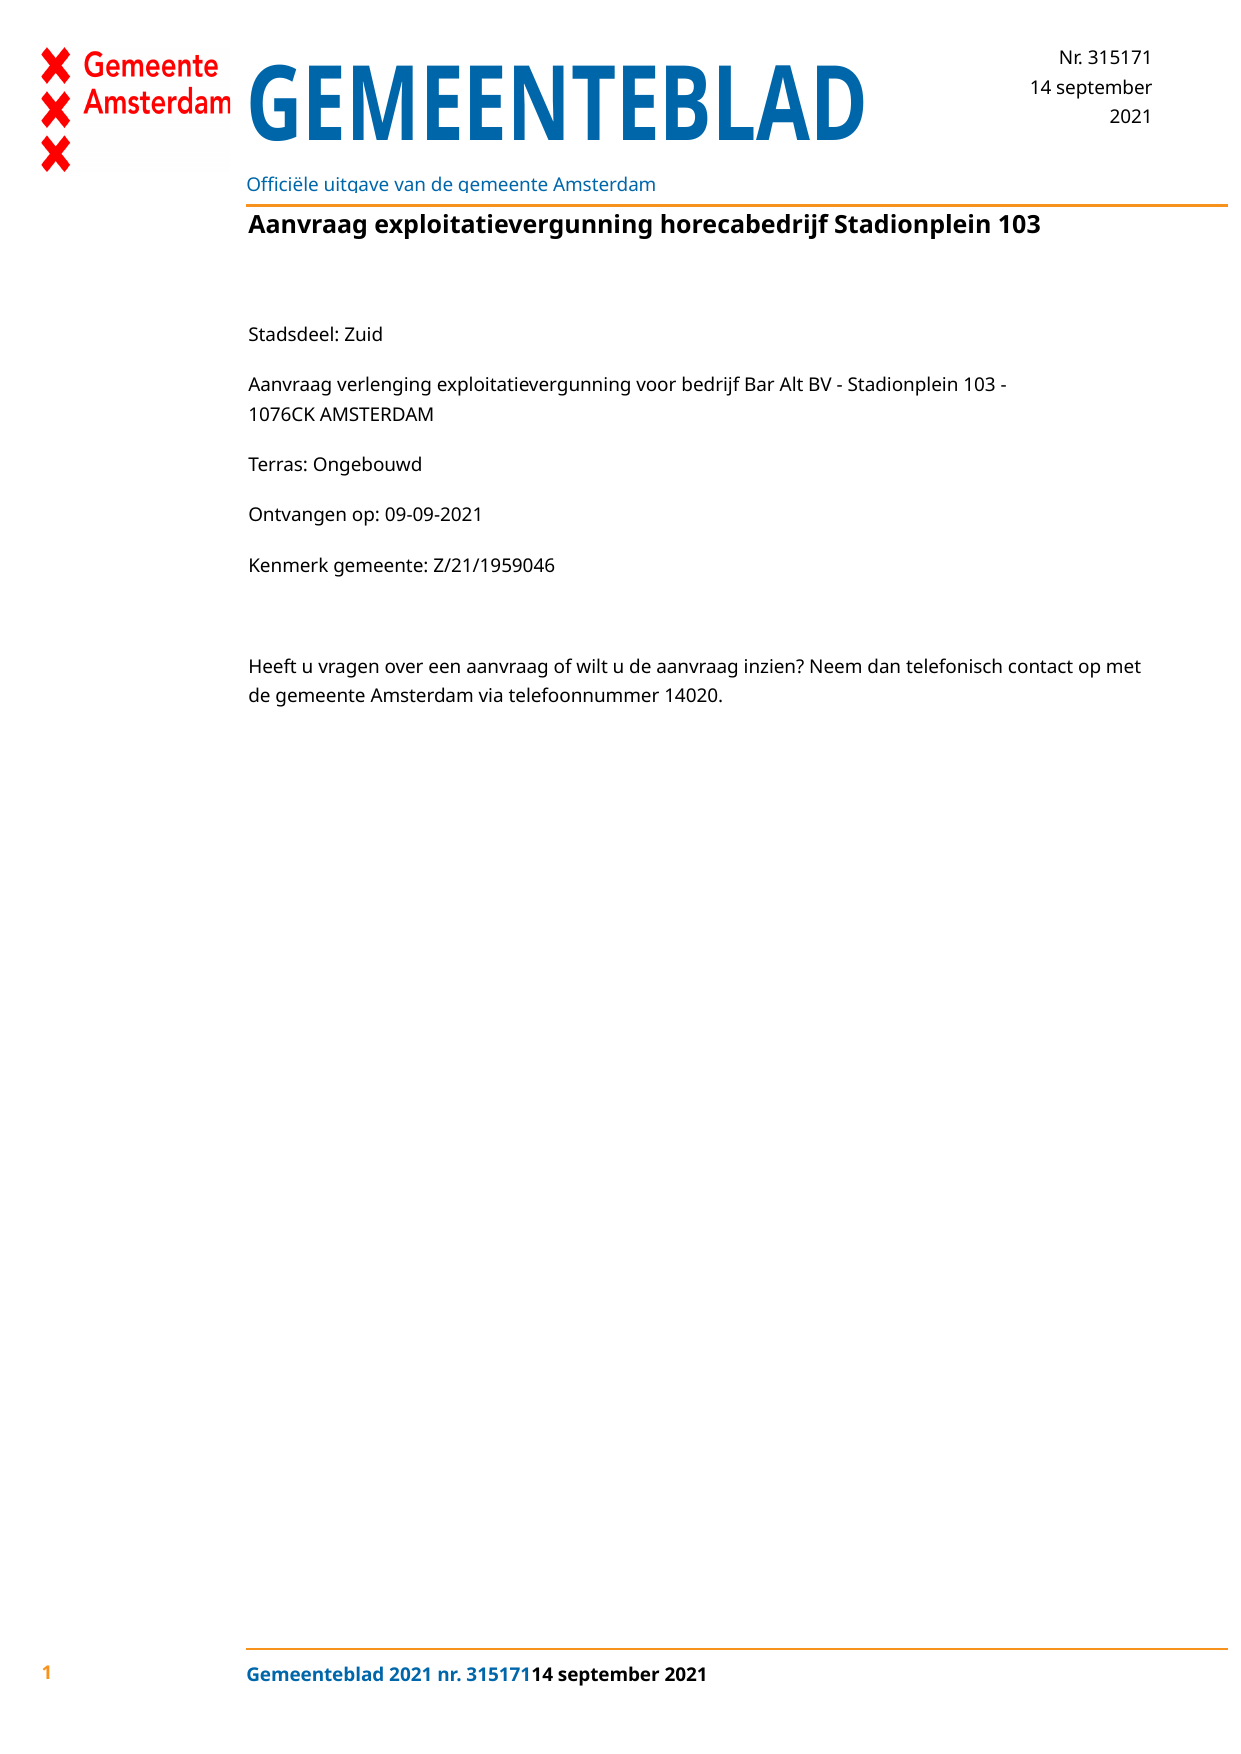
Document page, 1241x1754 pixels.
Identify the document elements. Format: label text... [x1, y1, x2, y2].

text Aanvraag exploitatievergunning horecabedrijf Stadionplein 103 [248, 207, 1152, 241]
text Ontvangen op: 09-09-2021 [248, 502, 1152, 527]
text Heeft u vragen over een aanvraag of wilt u de aanvraag inzien? Neem dan telefonisch contact op met de gemeente Amsterdam via telefoonnummer 14020. [248, 653, 1152, 708]
text Stadsdeel: Zuid [248, 321, 1152, 346]
picture [41, 47, 231, 172]
text Terras: Ongebouwd [248, 451, 1152, 477]
text Kenmerk gemeente: Z/21/1959046 [248, 552, 1152, 578]
text Aanvraag verlenging exploitatievergunning voor bedrijf Bar Alt BV - Stadionplein 103 - 1076CK AMSTERDAM [248, 371, 1152, 426]
